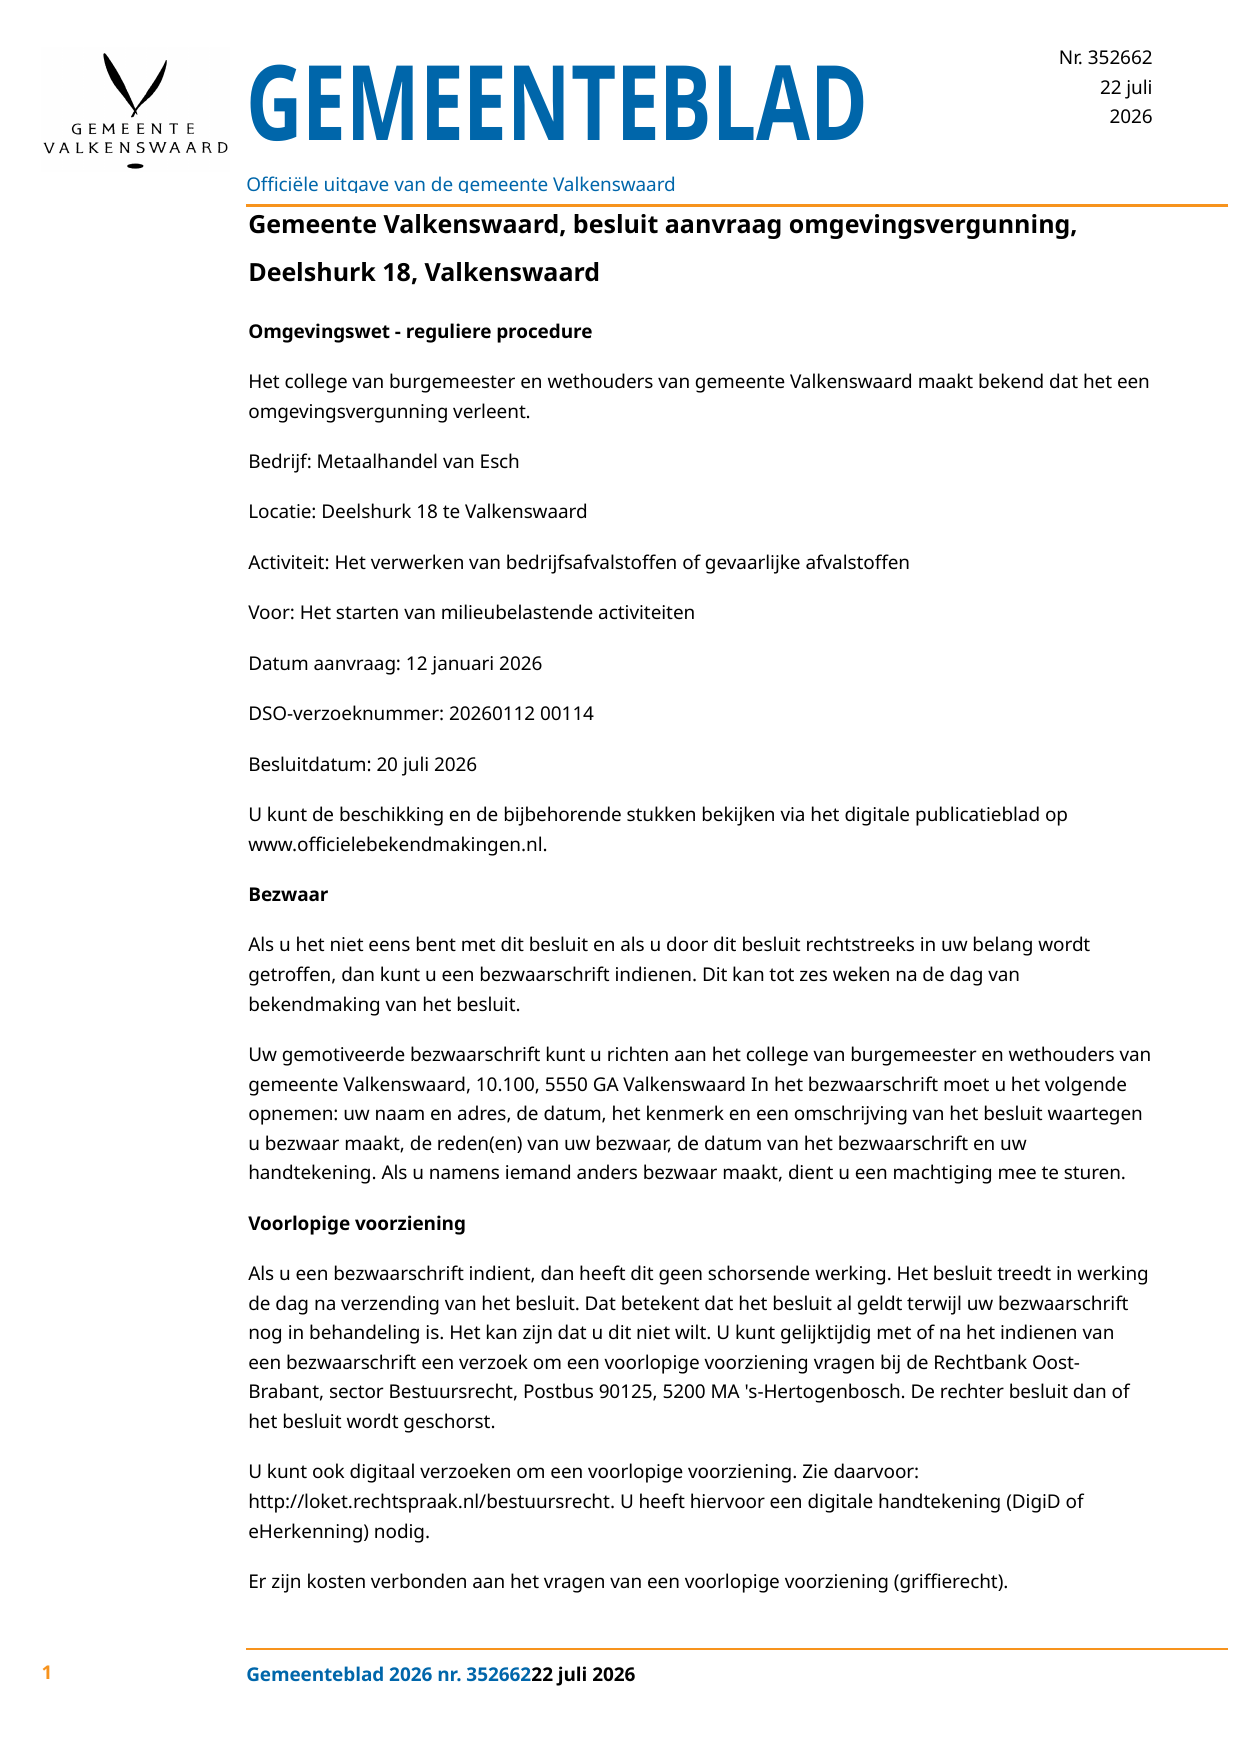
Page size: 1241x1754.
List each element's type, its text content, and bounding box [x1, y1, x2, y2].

text Omgevingswet - reguliere procedure [248, 318, 1152, 344]
text Als u een bezwaarschrift indient, dan heeft dit geen schorsende werking. Het besluit treedt in werking de dag na verzending van het besluit. Dat betekent dat het besluit al geldt terwijl uw bezwaarschrift nog in behandeling is. Het kan zijn dat u dit niet wilt. U kunt gelijktijdig met of na het indienen van een bezwaarschrift een verzoek om een voorlopige voorziening vragen bij de Rechtbank Oost-Brabant, sector Bestuursrecht, Postbus 90125, 5200 MA 's‑Hertogenbosch. De rechter besluit dan of het besluit wordt geschorst. [248, 1260, 1152, 1434]
text Activiteit: Het verwerken van bedrijfsafvalstoffen of gevaarlijke afvalstoffen [248, 549, 1152, 575]
text Voorlopige voorziening [248, 1210, 1152, 1236]
text Datum aanvraag: 12 januari 2026 [248, 650, 1152, 676]
text U kunt ook digitaal verzoeken om een voorlopige voorziening. Zie daarvoor: http://loket.rechtspraak.nl/bestuursrecht. U heeft hiervoor een digitale handtekening (DigiD of eHerkenning) nodig. [248, 1459, 1152, 1544]
text Er zijn kosten verbonden aan het vragen van een voorlopige voorziening (griffierecht). [248, 1568, 1152, 1594]
text Voor: Het starten van milieubelastende activiteiten [248, 599, 1152, 625]
text Uw gemotiveerde bezwaarschrift kunt u richten aan het college van burgemeester en wethouders van gemeente Valkenswaard, 10.100, 5550 GA Valkenswaard In het bezwaarschrift moet u het volgende opnemen: uw naam en adres, de datum, het kenmerk en een omschrijving van het besluit waartegen u bezwaar maakt, de reden(en) van uw bezwaar, de datum van het bezwaarschrift en uw handtekening. Als u namens iemand anders bezwaar maakt, dient u een machtiging mee te sturen. [248, 1041, 1152, 1185]
text Als u het niet eens bent met dit besluit en als u door dit besluit rechtstreeks in uw belang wordt getroffen, dan kunt u een bezwaarschrift indienen. Dit kan tot zes weken na de dag van bekendmaking van het besluit. [248, 932, 1152, 1017]
text Bezwaar [248, 881, 1152, 907]
picture [41, 47, 231, 172]
text U kunt de beschikking en de bijbehorende stukken bekijken via het digitale publicatieblad op www.officielebekendmakingen.nl. [248, 801, 1152, 857]
text Bedrijf: Metaalhandel van Esch [248, 448, 1152, 474]
text Het college van burgemeester en wethouders van gemeente Valkenswaard maakt bekend dat het een omgevingsvergunning verleent. [248, 368, 1152, 424]
text Besluitdatum: 20 juli 2026 [248, 751, 1152, 777]
text DSO-verzoeknummer: 20260112 00114 [248, 700, 1152, 726]
text Gemeente Valkenswaard, besluit aanvraag omgevingsvergunning, Deelshurk 18, Valkenswaard [248, 207, 1152, 288]
text Locatie: Deelshurk 18 te Valkenswaard [248, 499, 1152, 524]
